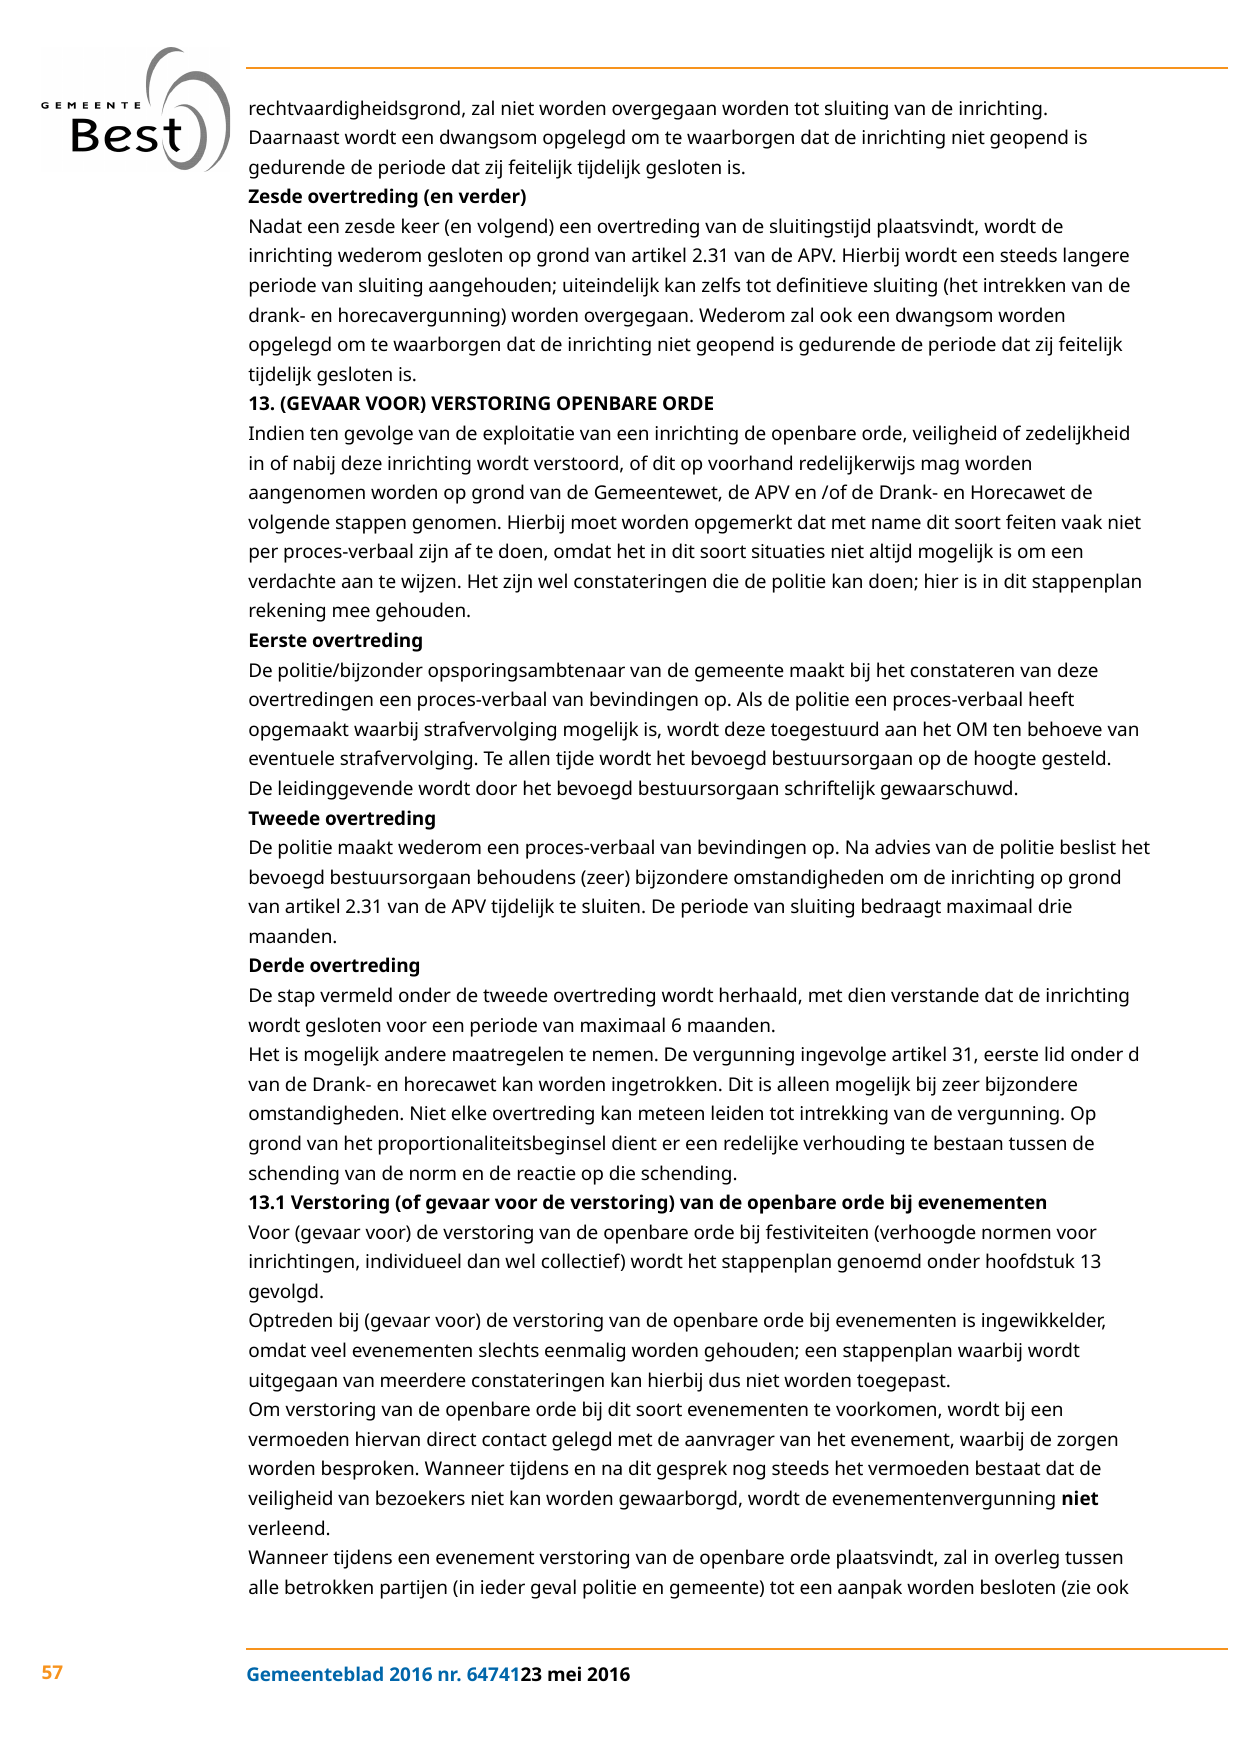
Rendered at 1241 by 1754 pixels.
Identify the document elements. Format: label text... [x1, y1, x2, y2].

text De politie maakt wederom een proces-verbaal van bevindingen op. Na advies van de politie beslist het bevoegd bestuursorgaan behoudens (zeer) bijzondere omstandigheden om de inrichting op grond van artikel 2.31 van de APV tijdelijk te sluiten. De periode van sluiting bedraagt maximaal drie maanden. [248, 834, 1152, 949]
text Om verstoring van de openbare orde bij dit soort evenementen te voorkomen, wordt bij een vermoeden hiervan direct contact gelegd met de aanvrager van het evenement, waarbij de zorgen worden besproken. Wanneer tijdens en na dit gesprek nog steeds het vermoeden bestaat dat de veiligheid van bezoekers niet kan worden gewaarborgd, wordt de evenementenvergunning niet verleend. [248, 1396, 1152, 1541]
text De leidinggevende wordt door het bevoegd bestuursorgaan schriftelijk gewaarschuwd. [248, 775, 1152, 801]
text 13.1 Verstoring (of gevaar voor de verstoring) van de openbare orde bij evenementen [248, 1189, 1152, 1215]
picture [41, 47, 231, 172]
text Optreden bij (gevaar voor) de verstoring van de openbare orde bij evenementen is ingewikkelder, omdat veel evenementen slechts eenmalig worden gehouden; een stappenplan waarbij wordt uitgegaan van meerdere constateringen kan hierbij dus niet worden toegepast. [248, 1308, 1152, 1393]
text Tweede overtreding [248, 805, 1152, 831]
text Derde overtreding [248, 953, 1152, 978]
text Eerste overtreding [248, 627, 1152, 653]
text Het is mogelijk andere maatregelen te nemen. De vergunning ingevolge artikel 31, eerste lid onder d van de Drank- en horecawet kan worden ingetrokken. Dit is alleen mogelijk bij zeer bijzondere omstandigheden. Niet elke overtreding kan meteen leiden tot intrekking van de vergunning. Op grond van het proportionaliteitsbeginsel dient er een redelijke verhouding te bestaan tussen de schending van de norm en de reactie op die schending. [248, 1041, 1152, 1186]
text De stap vermeld onder de tweede overtreding wordt herhaald, met dien verstande dat de inrichting wordt gesloten voor een periode van maximaal 6 maanden. [248, 982, 1152, 1038]
text Voor (gevaar voor) de verstoring van de openbare orde bij festiviteiten (verhoogde normen voor inrichtingen, individueel dan wel collectief) wordt het stappenplan genoemd onder hoofdstuk 13 gevolgd. [248, 1219, 1152, 1304]
text Wanneer tijdens een evenement verstoring van de openbare orde plaatsvindt, zal in overleg tussen alle betrokken partijen (in ieder geval politie en gemeente) tot een aanpak worden besloten (zie ook [248, 1544, 1152, 1600]
text Nadat een zesde keer (en volgend) een overtreding van de sluitingstijd plaatsvindt, wordt de inrichting wederom gesloten op grond van artikel 2.31 van de APV. Hierbij wordt een steeds langere periode van sluiting aangehouden; uiteindelijk kan zelfs tot definitieve sluiting (het intrekken van de drank- en horecavergunning) worden overgegaan. Wederom zal ook een dwangsom worden opgelegd om te waarborgen dat de inrichting niet geopend is gedurende de periode dat zij feitelijk tijdelijk gesloten is. [248, 213, 1152, 387]
text Daarnaast wordt een dwangsom opgelegd om te waarborgen dat de inrichting niet geopend is gedurende de periode dat zij feitelijk tijdelijk gesloten is. [248, 124, 1152, 180]
text Zesde overtreding (en verder) [248, 183, 1152, 209]
text rechtvaardigheidsgrond, zal niet worden overgegaan worden tot sluiting van de inrichting. [248, 95, 1152, 121]
text De politie/bijzonder opsporingsambtenaar van de gemeente maakt bij het constateren van deze overtredingen een proces-verbaal van bevindingen op. Als de politie een proces-verbaal heeft opgemaakt waarbij strafvervolging mogelijk is, wordt deze toegestuurd aan het OM ten behoeve van eventuele strafvervolging. Te allen tijde wordt het bevoegd bestuursorgaan op de hoogte gesteld. [248, 657, 1152, 771]
text 13. (GEVAAR VOOR) VERSTORING OPENBARE ORDE [248, 391, 1152, 416]
text Indien ten gevolge van de exploitatie van een inrichting de openbare orde, veiligheid of zedelijkheid in of nabij deze inrichting wordt verstoord, of dit op voorhand redelijkerwijs mag worden aangenomen worden op grond van de Gemeentewet, de APV en /of de Drank- en Horecawet de volgende stappen genomen. Hierbij moet worden opgemerkt dat met name dit soort feiten vaak niet per proces-verbaal zijn af te doen, omdat het in dit soort situaties niet altijd mogelijk is om een verdachte aan te wijzen. Het zijn wel constateringen die de politie kan doen; hier is in dit stappenplan rekening mee gehouden. [248, 420, 1152, 623]
